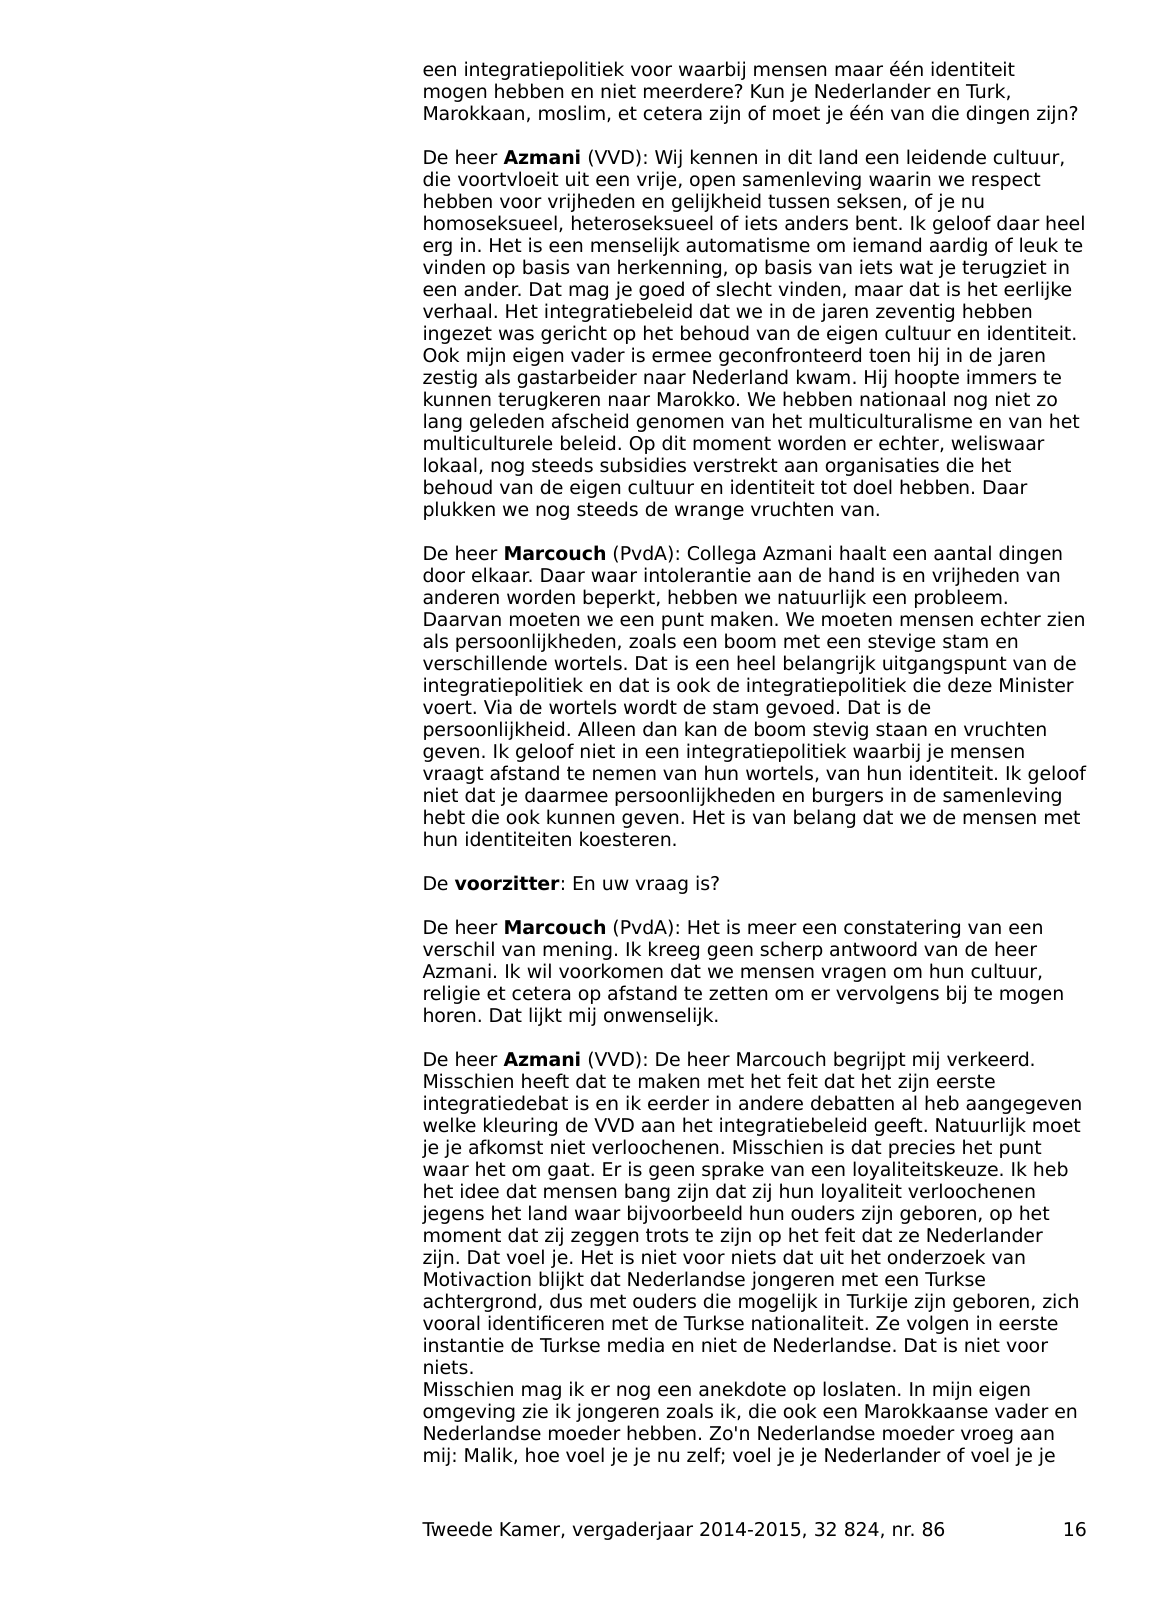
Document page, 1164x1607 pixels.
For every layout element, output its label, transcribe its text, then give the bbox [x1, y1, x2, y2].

text De heer Azmani (VVD): Wij kennen in dit land een leidende cultuur, die voortvloeit uit een vrije, open samenleving waarin we respect hebben voor vrijheden en gelijkheid tussen seksen, of je nu homoseksueel, heteroseksueel of iets anders bent. Ik geloof daar heel erg in. Het is een menselijk automatisme om iemand aardig of leuk te vinden op basis van herkenning, op basis van iets wat je terugziet in een ander. Dat mag je goed of slecht vinden, maar dat is het eerlijke verhaal. Het integratiebeleid dat we in de jaren zeventig hebben ingezet was gericht op het behoud van de eigen cultuur en identiteit. Ook mijn eigen vader is ermee geconfronteerd toen hij in de jaren zestig als gastarbeider naar Nederland kwam. Hij hoopte immers te kunnen terugkeren naar Marokko. We hebben nationaal nog niet zo lang geleden afscheid genomen van het multiculturalisme en van het multiculturele beleid. Op dit moment worden er echter, weliswaar lokaal, nog steeds subsidies verstrekt aan organisaties die het behoud van de eigen cultuur en identiteit tot doel hebben. Daar plukken we nog steeds de wrange vruchten van. [422, 147, 1087, 521]
text De heer Azmani (VVD): De heer Marcouch begrijpt mij verkeerd. Misschien heeft dat te maken met het feit dat het zijn eerste integratiedebat is en ik eerder in andere debatten al heb aangegeven welke kleuring de VVD aan het integratiebeleid geeft. Natuurlijk moet je je afkomst niet verloochenen. Misschien is dat precies het punt waar het om gaat. Er is geen sprake van een loyaliteitskeuze. Ik heb het idee dat mensen bang zijn dat zij hun loyaliteit verloochenen jegens het land waar bijvoorbeeld hun ouders zijn geboren, op het moment dat zij zeggen trots te zijn op het feit dat ze Nederlander zijn. Dat voel je. Het is niet voor niets dat uit het onderzoek van Motivaction blijkt dat Nederlandse jongeren met een Turkse achtergrond, dus met ouders die mogelijk in Turkije zijn geboren, zich vooral identificeren met de Turkse nationaliteit. Ze volgen in eerste instantie de Turkse media en niet de Nederlandse. Dat is niet voor niets. [422, 1049, 1087, 1379]
text De heer Marcouch (PvdA): Het is meer een constatering van een verschil van mening. Ik kreeg geen scherp antwoord van de heer Azmani. Ik wil voorkomen dat we mensen vragen om hun cultuur, religie et cetera op afstand te zetten om er vervolgens bij te mogen horen. Dat lijkt mij onwenselijk. [422, 917, 1087, 1027]
text De heer Marcouch (PvdA): Collega Azmani haalt een aantal dingen door elkaar. Daar waar intolerantie aan de hand is en vrijheden van anderen worden beperkt, hebben we natuurlijk een probleem. Daarvan moeten we een punt maken. We moeten mensen echter zien als persoonlijkheden, zoals een boom met een stevige stam en verschillende wortels. Dat is een heel belangrijk uitgangspunt van de integratiepolitiek en dat is ook de integratiepolitiek die deze Minister voert. Via de wortels wordt de stam gevoed. Dat is de persoonlijkheid. Alleen dan kan de boom stevig staan en vruchten geven. Ik geloof niet in een integratiepolitiek waarbij je mensen vraagt afstand te nemen van hun wortels, van hun identiteit. Ik geloof niet dat je daarmee persoonlijkheden en burgers in de samenleving hebt die ook kunnen geven. Het is van belang dat we de mensen met hun identiteiten koesteren. [422, 543, 1087, 851]
text Misschien mag ik er nog een anekdote op loslaten. In mijn eigen omgeving zie ik jongeren zoals ik, die ook een Marokkaanse vader en Nederlandse moeder hebben. Zo'n Nederlandse moeder vroeg aan mij: Malik, hoe voel je je nu zelf; voel je je Nederlander of voel je je [422, 1379, 1087, 1467]
text De voorzitter: En uw vraag is? [422, 873, 1087, 895]
text een integratiepolitiek voor waarbij mensen maar één identiteit mogen hebben en niet meerdere? Kun je Nederlander en Turk, Marokkaan, moslim, et cetera zijn of moet je één van die dingen zijn? [422, 59, 1087, 125]
